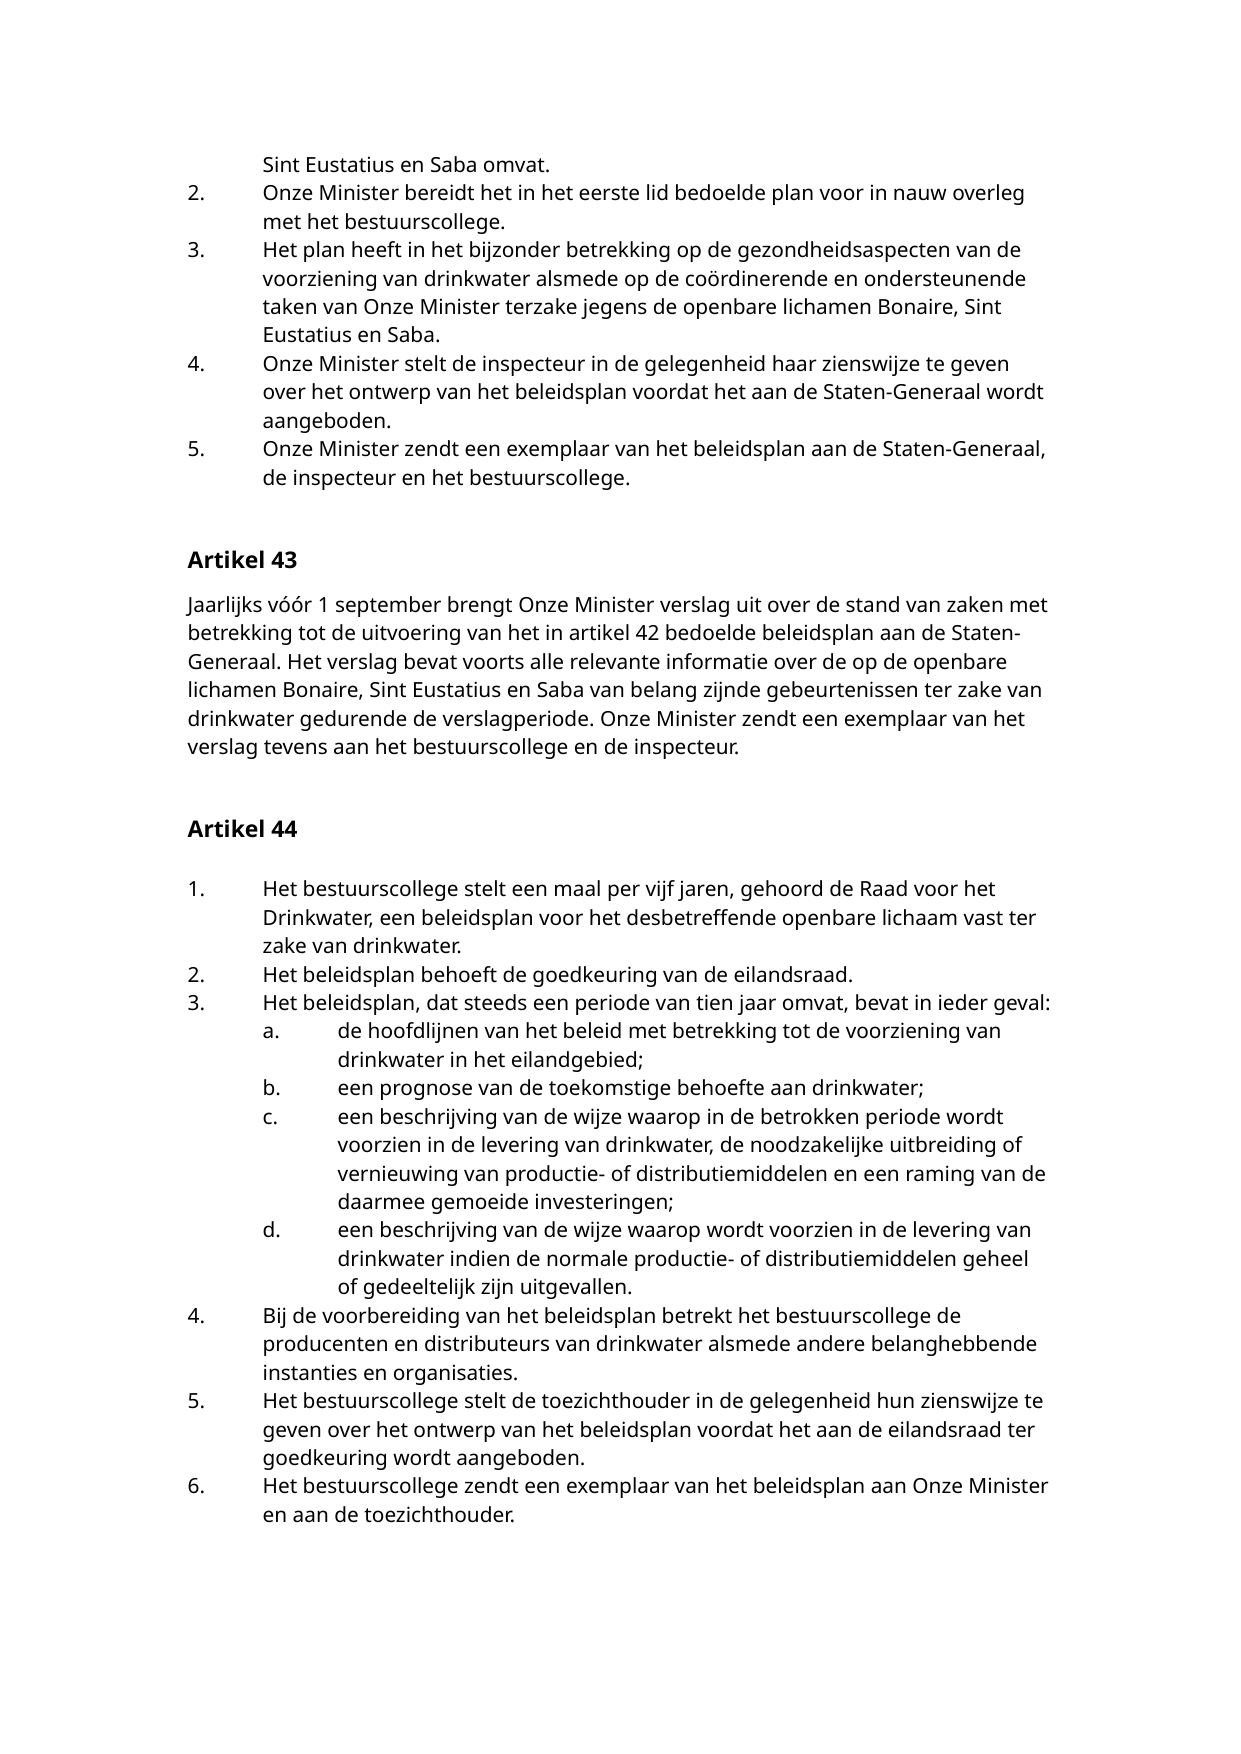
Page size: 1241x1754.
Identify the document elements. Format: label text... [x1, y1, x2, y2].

subtitle Artikel 43 [187, 544, 1053, 575]
subtitle Artikel 44 [187, 813, 1053, 844]
list Het bestuurscollege zendt een exemplaar van het beleidsplan aan Onze Minister en aan de toezichthouder. [187, 1472, 1053, 1528]
text Jaarlijks vóór 1 september brengt Onze Minister verslag uit over de stand van zaken met betrekking tot de uitvoering van het in artikel 42 bedoelde beleidsplan aan de Staten-Generaal. Het verslag bevat voorts alle relevante informatie over de op de openbare lichamen Bonaire, Sint Eustatius en Saba van belang zijnde gebeurtenissen ter zake van drinkwater gedurende de verslagperiode. Onze Minister zendt een exemplaar van het verslag tevens aan het bestuurscollege en de inspecteur. [187, 590, 1053, 761]
list een prognose van de toekomstige behoefte aan drinkwater; [262, 1073, 1053, 1102]
list de hoofdlijnen van het beleid met betrekking tot de voorziening van drinkwater in het eilandgebied; [262, 1017, 1053, 1073]
list Het beleidsplan behoeft de goedkeuring van de eilandsraad. [187, 960, 1053, 988]
list Onze Minister zendt een exemplaar van het beleidsplan aan de Staten-Generaal, de inspecteur en het bestuurscollege. [187, 434, 1053, 491]
list Het plan heeft in het bijzonder betrekking op de gezondheidsaspecten van de voorziening van drinkwater alsmede op de coördinerende en ondersteunende taken van Onze Minister terzake jegens de openbare lichamen Bonaire, Sint Eustatius en Saba. [187, 235, 1053, 349]
list Sint Eustatius en Saba omvat. [187, 150, 1053, 178]
list Het bestuurscollege stelt de toezichthouder in de gelegenheid hun zienswijze te geven over het ontwerp van het beleidsplan voordat het aan de eilandsraad ter goedkeuring wordt aangeboden. [187, 1386, 1053, 1472]
list Onze Minister bereidt het in het eerste lid bedoelde plan voor in nauw overleg met het bestuurscollege. [187, 178, 1053, 235]
list een beschrijving van de wijze waarop wordt voorzien in de levering van drinkwater indien de normale productie- of distributiemiddelen geheel of gedeeltelijk zijn uitgevallen. [262, 1216, 1053, 1301]
list Het bestuurscollege stelt een maal per vijf jaren, gehoord de Raad voor het Drinkwater, een beleidsplan voor het desbetreffende openbare lichaam vast ter zake van drinkwater. [187, 874, 1053, 960]
list Bij de voorbereiding van het beleidsplan betrekt het bestuurscollege de producenten en distributeurs van drinkwater alsmede andere belanghebbende instanties en organisaties. [187, 1301, 1053, 1386]
list Het beleidsplan, dat steeds een periode van tien jaar omvat, bevat in ieder geval: [187, 988, 1053, 1017]
list een beschrijving van de wijze waarop in de betrokken periode wordt voorzien in de levering van drinkwater, de noodzakelijke uitbreiding of vernieuwing van productie- of distributiemiddelen en een raming van de daarmee gemoeide investeringen; [262, 1102, 1053, 1216]
list Onze Minister stelt de inspecteur in de gelegenheid haar zienswijze te geven over het ontwerp van het beleidsplan voordat het aan de Staten-Generaal wordt aangeboden. [187, 349, 1053, 434]
